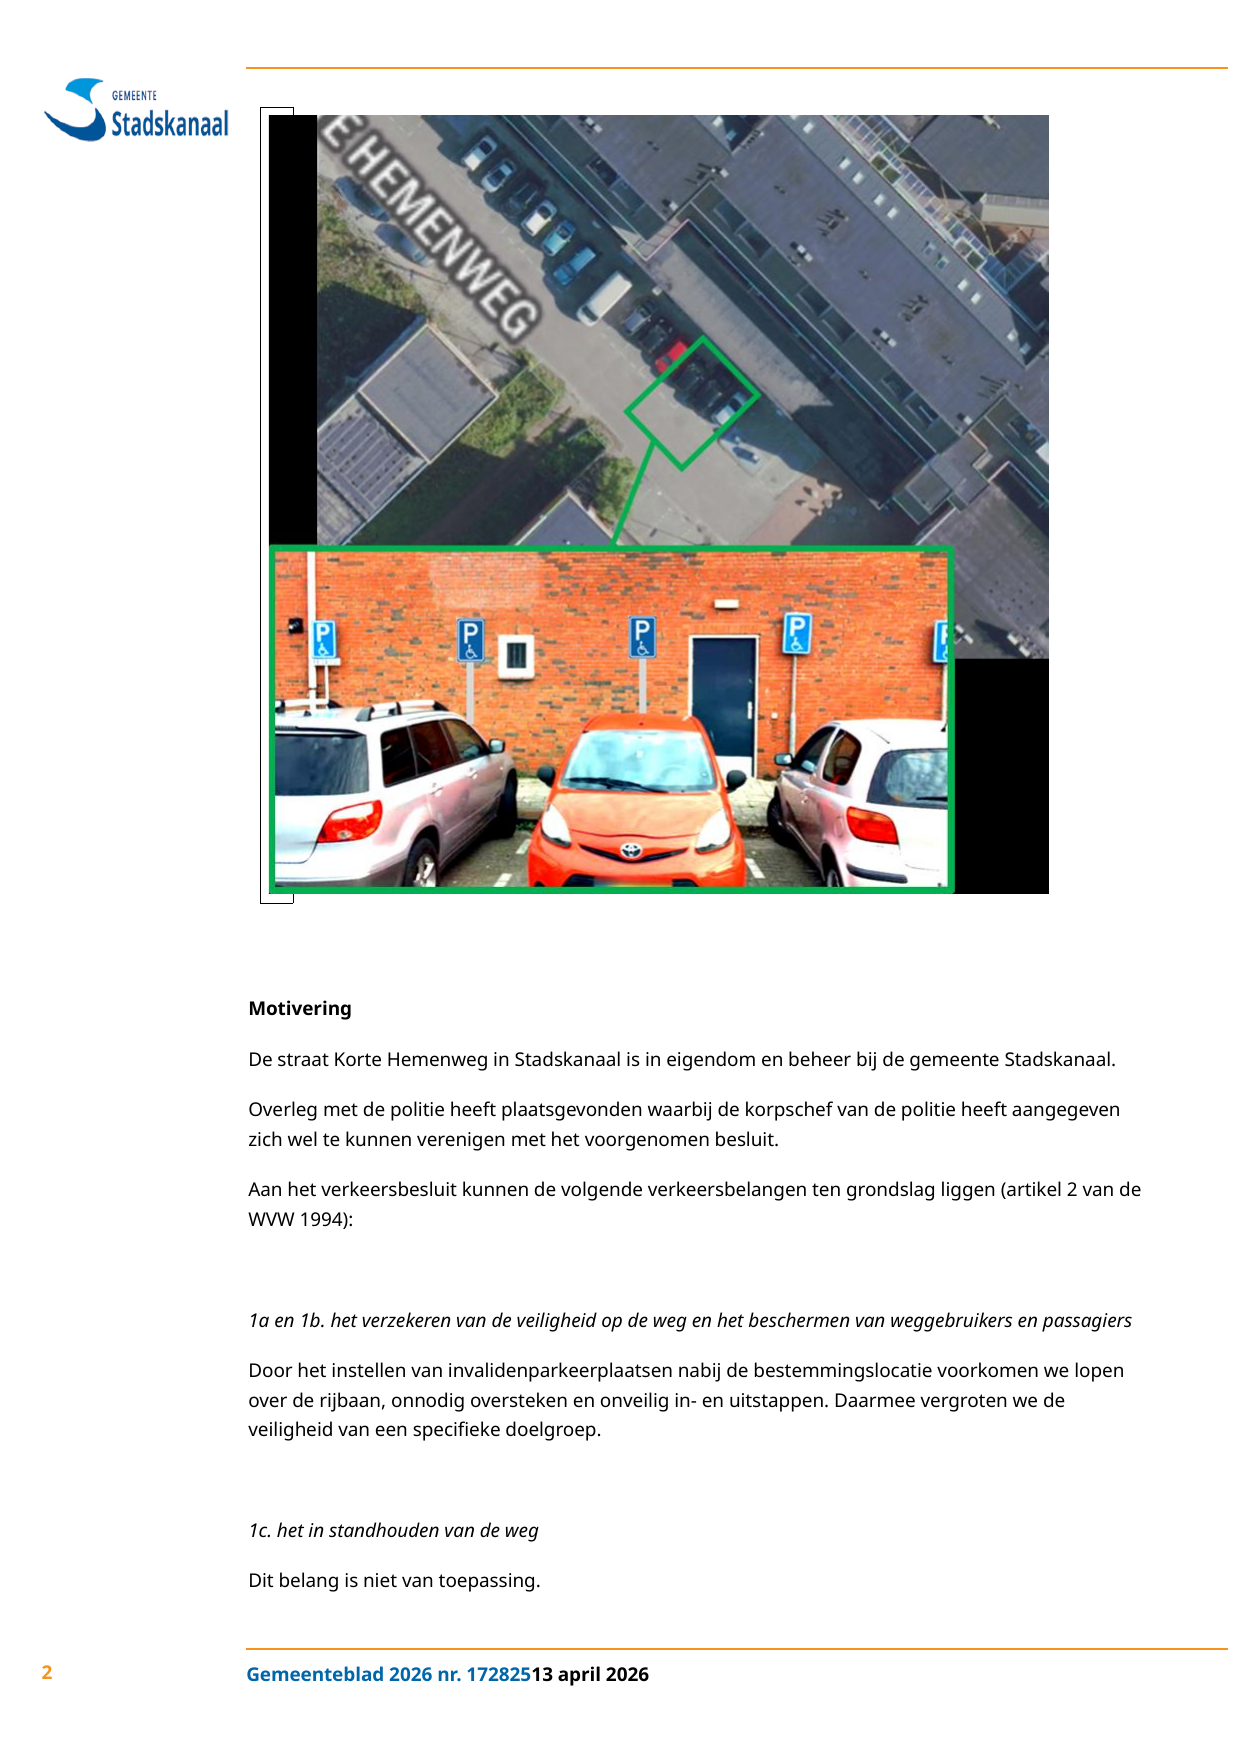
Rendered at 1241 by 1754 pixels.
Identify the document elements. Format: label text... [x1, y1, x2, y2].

text 1c. het in standhouden van de weg [248, 1517, 1152, 1543]
text De straat Korte Hemenweg in Stadskanaal is in eigendom en beheer bij de gemeente Stadskanaal. [248, 1046, 1152, 1072]
text Motivering [248, 996, 1152, 1021]
text Door het instellen van invalidenparkeerplaatsen nabij de bestemmingslocatie voorkomen we lopen over de rijbaan, onnodig oversteken en onveilig in- en uitstappen. Daarmee vergroten we de veiligheid van een specifieke doelgroep. [248, 1357, 1152, 1442]
text Dit belang is niet van toepassing. [248, 1568, 1152, 1593]
text Overleg met de politie heeft plaatsgevonden waarbij de korpschef van de politie heeft aangegeven zich wel te kunnen verenigen met het voorgenomen besluit. [248, 1096, 1152, 1152]
text Aan het verkeersbesluit kunnen de volgende verkeersbelangen ten grondslag liggen (artikel 2 van de WVW 1994): [248, 1176, 1152, 1232]
picture [41, 47, 231, 172]
text 1a en 1b. het verzekeren van de veiligheid op de weg en het beschermen van weggebruikers en passagiers [248, 1307, 1152, 1332]
picture [268, 115, 1049, 894]
